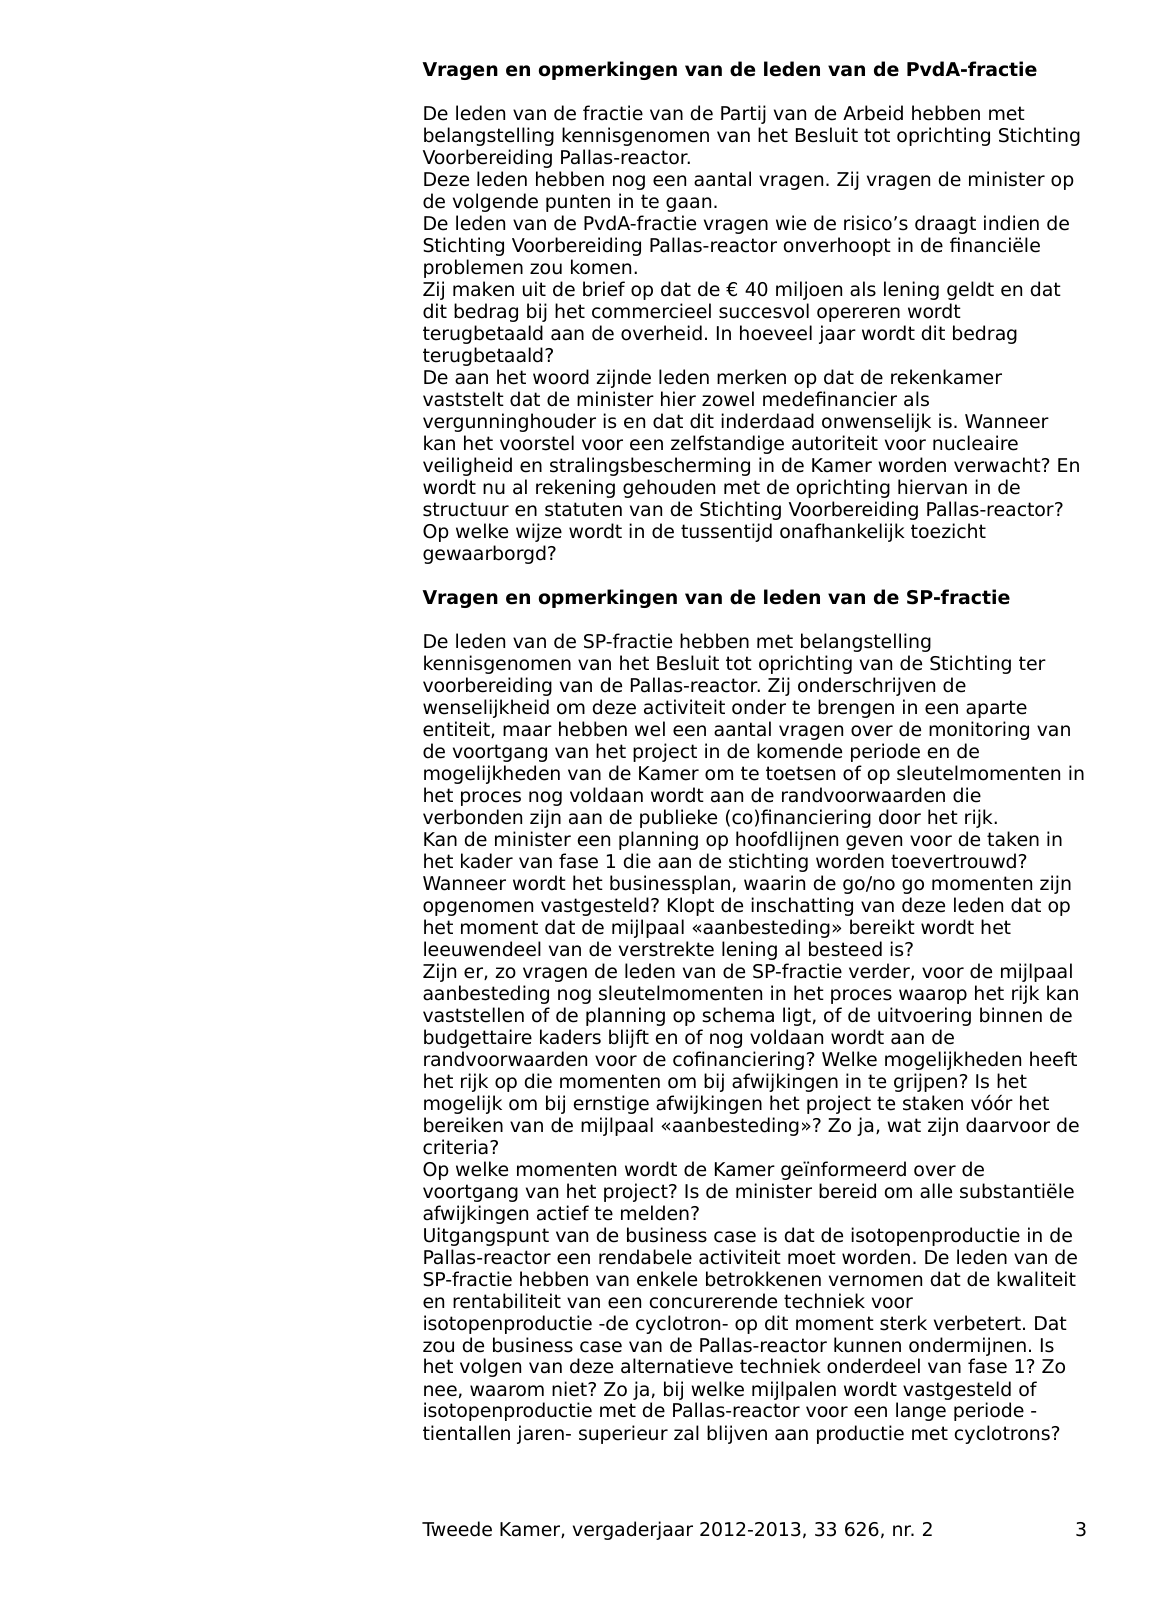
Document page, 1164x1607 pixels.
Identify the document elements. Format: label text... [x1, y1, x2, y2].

text Kan de minister een planning op hoofdlijnen geven voor de taken in het kader van fase 1 die aan de stichting worden toevertrouwd? Wanneer wordt het businessplan, waarin de go/no go momenten zijn opgenomen vastgesteld? Klopt de inschatting van deze leden dat op het moment dat de mijlpaal «aanbesteding» bereikt wordt het leeuwendeel van de verstrekte lening al besteed is? [422, 829, 1087, 961]
text De leden van de SP-fractie hebben met belangstelling kennisgenomen van het Besluit tot oprichting van de Stichting ter voorbereiding van de Pallas-reactor. Zij onderschrijven de wenselijkheid om deze activiteit onder te brengen in een aparte entiteit, maar hebben wel een aantal vragen over de monitoring van de voortgang van het project in de komende periode en de mogelijkheden van de Kamer om te toetsen of op sleutelmomenten in het proces nog voldaan wordt aan de randvoorwaarden die verbonden zijn aan de publieke (co)financiering door het rijk. [422, 631, 1087, 829]
text Uitgangspunt van de business case is dat de isotopenproductie in de Pallas-reactor een rendabele activiteit moet worden. De leden van de SP-fractie hebben van enkele betrokkenen vernomen dat de kwaliteit en rentabiliteit van een concurerende techniek voor isotopenproductie -de cyclotron- op dit moment sterk verbetert. Dat zou de business case van de Pallas-reactor kunnen ondermijnen. Is het volgen van deze alternatieve techniek onderdeel van fase 1? Zo nee, waarom niet? Zo ja, bij welke mijlpalen wordt vastgesteld of isotopenproductie met de Pallas-reactor voor een lange periode -tientallen jaren- superieur zal blijven aan productie met cyclotrons? [422, 1224, 1087, 1444]
text De leden van de fractie van de Partij van de Arbeid hebben met belangstelling kennisgenomen van het Besluit tot oprichting Stichting Voorbereiding Pallas-reactor. [422, 103, 1087, 169]
text Deze leden hebben nog een aantal vragen. Zij vragen de minister op de volgende punten in te gaan. [422, 169, 1087, 213]
text Zij maken uit de brief op dat de € 40 miljoen als lening geldt en dat dit bedrag bij het commercieel succesvol opereren wordt terugbetaald aan de overheid. In hoeveel jaar wordt dit bedrag terugbetaald? [422, 279, 1087, 367]
text Op welke momenten wordt de Kamer geïnformeerd over de voortgang van het project? Is de minister bereid om alle substantiële afwijkingen actief te melden? [422, 1159, 1087, 1224]
subtitle Vragen en opmerkingen van de leden van de PvdA-fractie [422, 59, 1087, 81]
text De leden van de PvdA-fractie vragen wie de risico’s draagt indien de Stichting Voorbereiding Pallas-reactor onverhoopt in de financiële problemen zou komen. [422, 213, 1087, 279]
subtitle Vragen en opmerkingen van de leden van de SP-fractie [422, 587, 1087, 609]
text Zijn er, zo vragen de leden van de SP-fractie verder, voor de mijlpaal aanbesteding nog sleutelmomenten in het proces waarop het rijk kan vaststellen of de planning op schema ligt, of de uitvoering binnen de budgettaire kaders blijft en of nog voldaan wordt aan de randvoorwaarden voor de cofinanciering? Welke mogelijkheden heeft het rijk op die momenten om bij afwijkingen in te grijpen? Is het mogelijk om bij ernstige afwijkingen het project te staken vóór het bereiken van de mijlpaal «aanbesteding»? Zo ja, wat zijn daarvoor de criteria? [422, 961, 1087, 1159]
text De aan het woord zijnde leden merken op dat de rekenkamer vaststelt dat de minister hier zowel medefinancier als vergunninghouder is en dat dit inderdaad onwenselijk is. Wanneer kan het voorstel voor een zelfstandige autoriteit voor nucleaire veiligheid en stralingsbescherming in de Kamer worden verwacht? En wordt nu al rekening gehouden met de oprichting hiervan in de structuur en statuten van de Stichting Voorbereiding Pallas-reactor? Op welke wijze wordt in de tussentijd onafhankelijk toezicht gewaarborgd? [422, 367, 1087, 565]
